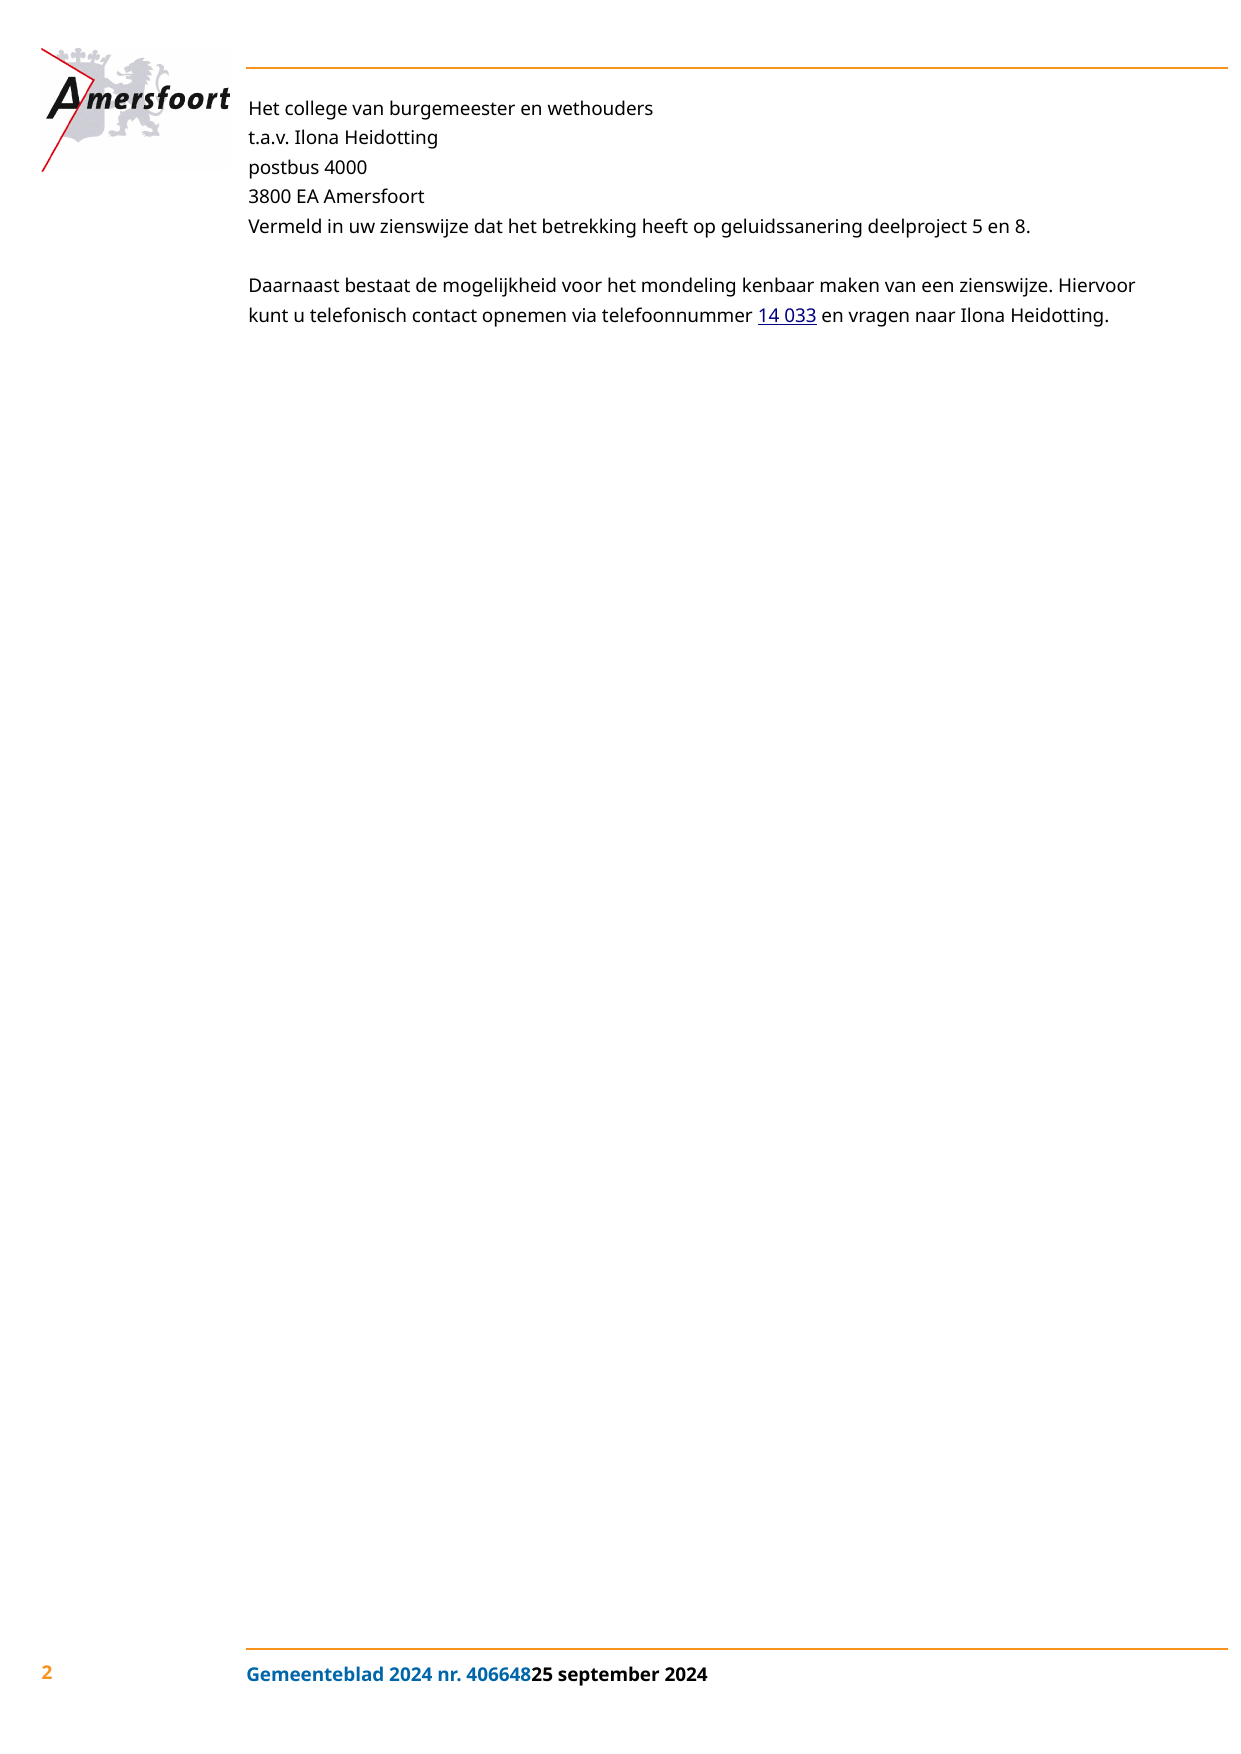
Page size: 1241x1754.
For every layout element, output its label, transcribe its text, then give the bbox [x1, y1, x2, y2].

text Vermeld in uw zienswijze dat het betrekking heeft op geluidssanering deelproject 5 en 8. [248, 213, 1152, 239]
text Het college van burgemeester en wethouders [248, 95, 1152, 121]
text 3800 EA Amersfoort [248, 183, 1152, 209]
text postbus 4000 [248, 154, 1152, 180]
text t.a.v. Ilona Heidotting [248, 124, 1152, 150]
picture [41, 47, 231, 172]
text Daarnaast bestaat de mogelijkheid voor het mondeling kenbaar maken van een zienswijze. Hiervoor kunt u telefonisch contact opnemen via telefoonnummer 14 033 en vragen naar Ilona Heidotting. [248, 272, 1152, 328]
